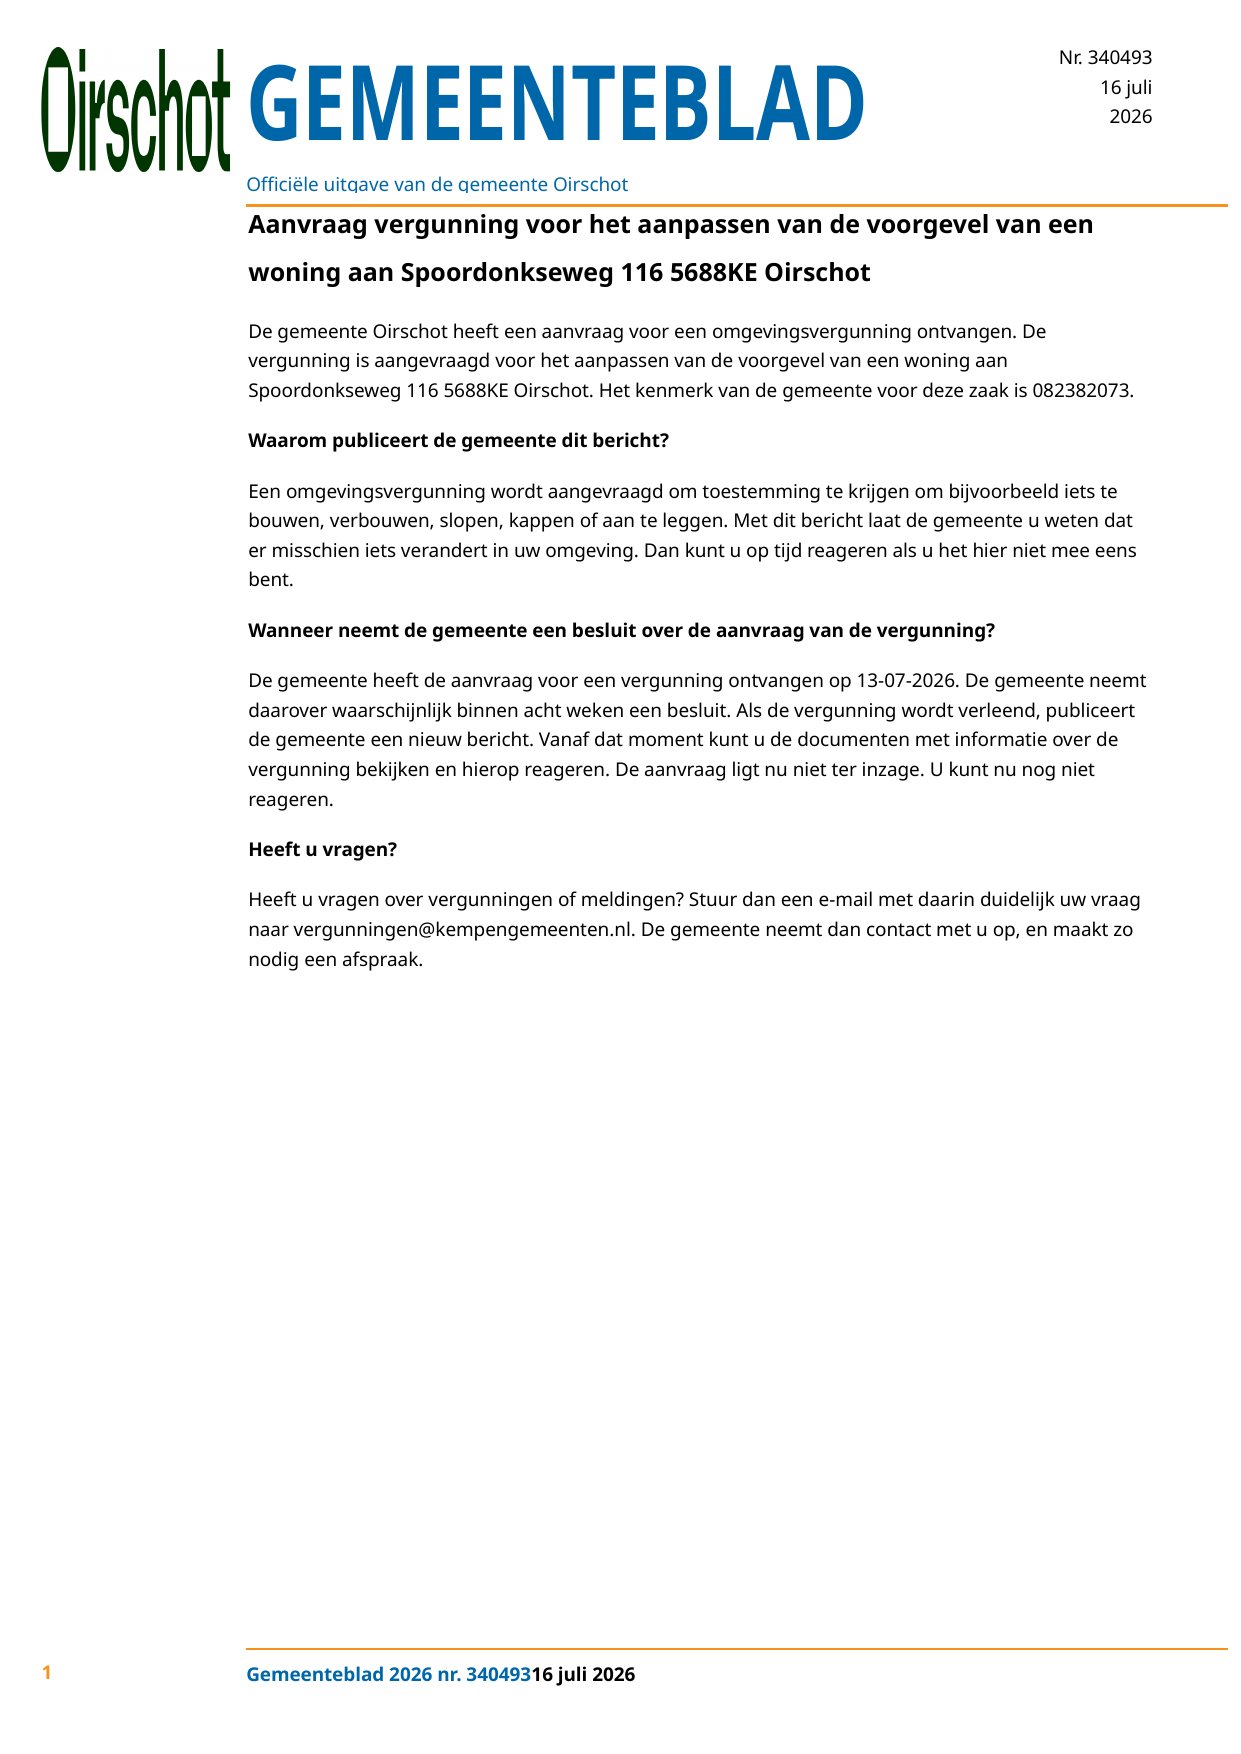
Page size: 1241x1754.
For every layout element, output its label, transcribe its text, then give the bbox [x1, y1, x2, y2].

text Heeft u vragen? [248, 836, 1152, 862]
text Heeft u vragen over vergunningen of meldingen? Stuur dan een e-mail met daarin duidelijk uw vraag naar vergunningen@kempengemeenten.nl. De gemeente neemt dan contact met u op, en maakt zo nodig een afspraak. [248, 887, 1152, 972]
text De gemeente heeft de aanvraag voor een vergunning ontvangen op 13-07-2026. De gemeente neemt daarover waarschijnlijk binnen acht weken een besluit. Als de vergunning wordt verleend, publiceert de gemeente een nieuw bericht. Vanaf dat moment kunt u de documenten met informatie over de vergunning bekijken en hierop reageren. De aanvraag ligt nu niet ter inzage. U kunt nu nog niet reageren. [248, 667, 1152, 812]
text De gemeente Oirschot heeft een aanvraag voor een omgevingsvergunning ontvangen. De vergunning is aangevraagd voor het aanpassen van de voorgevel van een woning aan Spoordonkseweg 116 5688KE Oirschot. Het kenmerk van de gemeente voor deze zaak is 082382073. [248, 318, 1152, 403]
text Een omgevingsvergunning wordt aangevraagd om toestemming te krijgen om bijvoorbeeld iets te bouwen, verbouwen, slopen, kappen of aan te leggen. Met dit bericht laat de gemeente u weten dat er misschien iets verandert in uw omgeving. Dan kunt u op tijd reageren als u het hier niet mee eens bent. [248, 478, 1152, 592]
text Aanvraag vergunning voor het aanpassen van de voorgevel van een woning aan Spoordonkseweg 116 5688KE Oirschot [248, 207, 1152, 288]
picture [41, 47, 231, 172]
text Waarom publiceert de gemeente dit bericht? [248, 427, 1152, 453]
text Wanneer neemt de gemeente een besluit over de aanvraag van de vergunning? [248, 617, 1152, 643]
